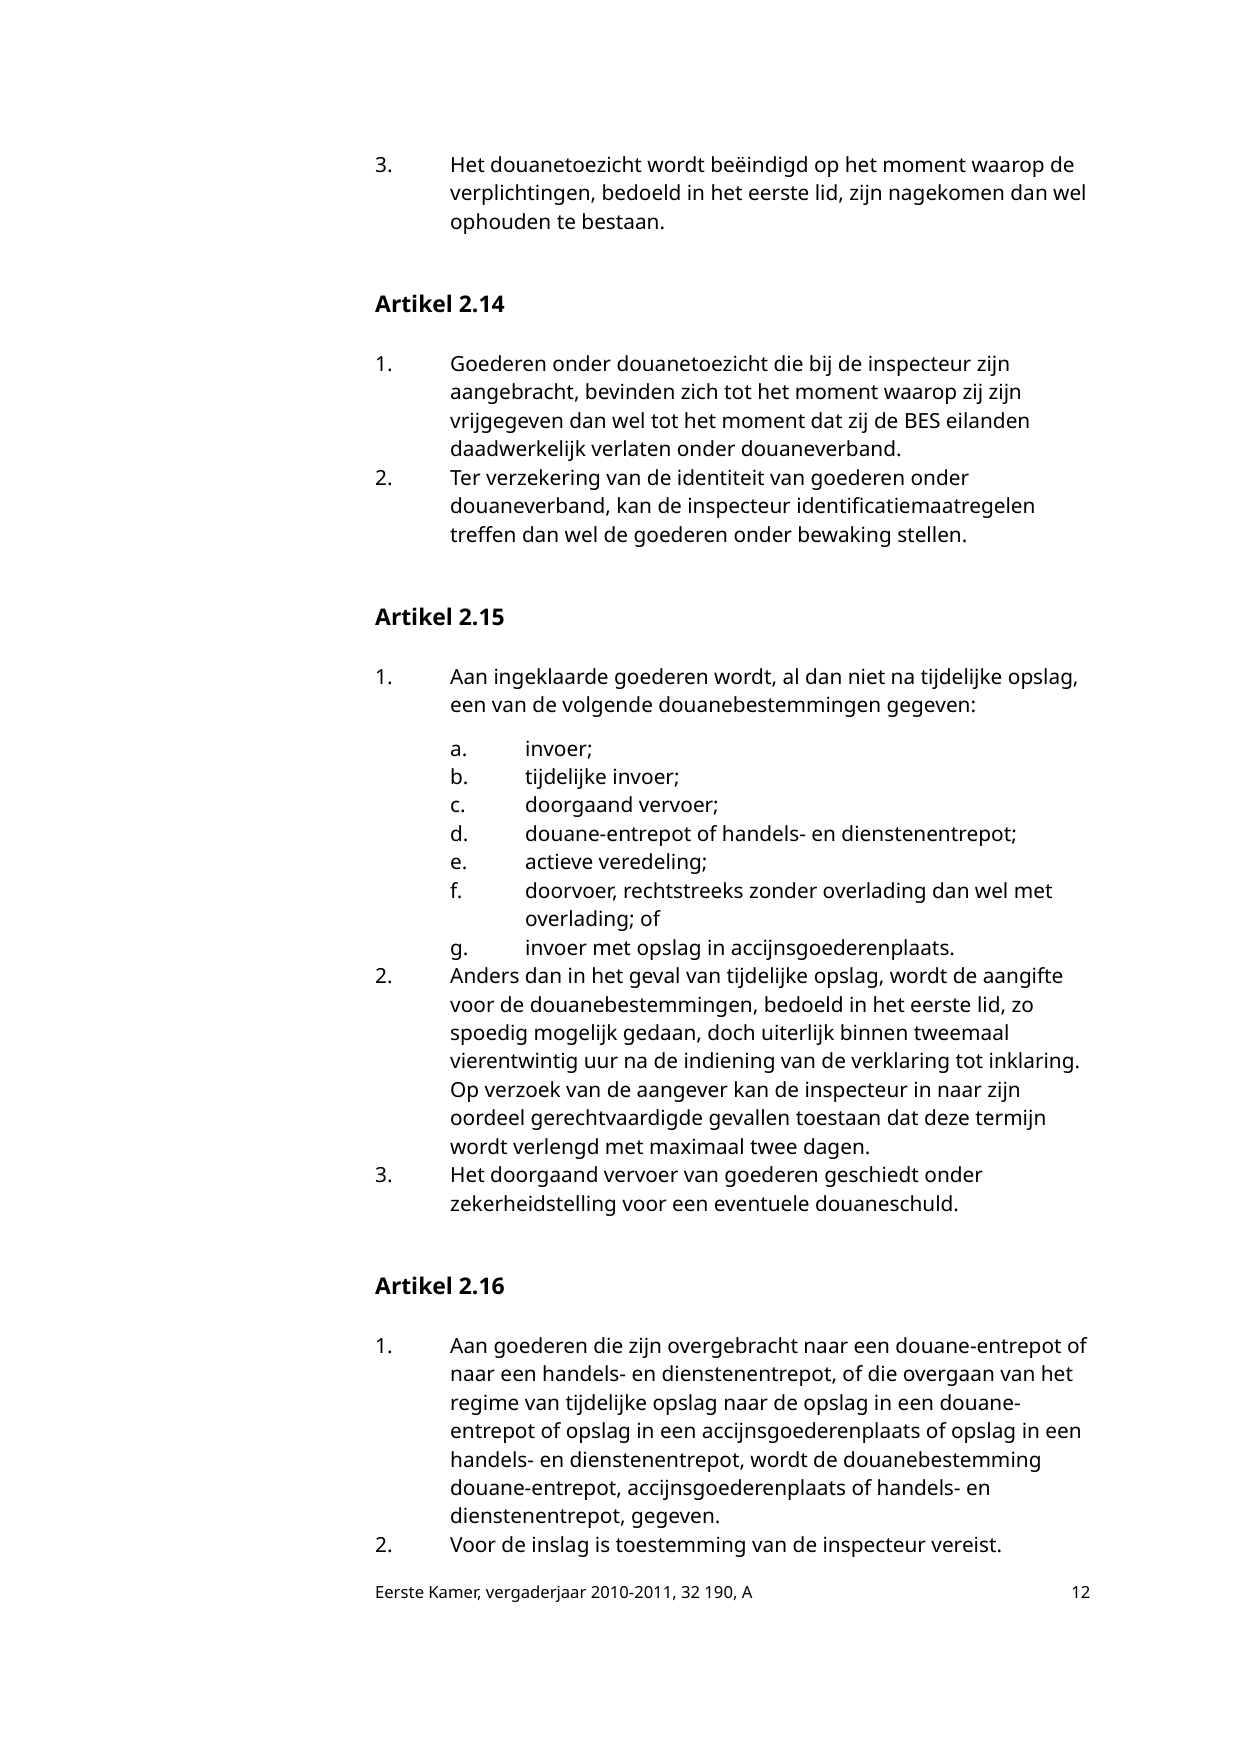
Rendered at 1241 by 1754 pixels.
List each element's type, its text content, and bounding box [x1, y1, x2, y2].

list Het douanetoezicht wordt beëindigd op het moment waarop de verplichtingen, bedoeld in het eerste lid, zijn nagekomen dan wel ophouden te bestaan. [375, 150, 1090, 235]
subtitle Artikel 2.14 [375, 288, 1090, 319]
list Goederen onder douanetoezicht die bij de inspecteur zijn aangebracht, bevinden zich tot het moment waarop zij zijn vrijgegeven dan wel tot het moment dat zij de BES eilanden daadwerkelijk verlaten onder douaneverband. [375, 349, 1090, 463]
list douane-entrepot of handels- en dienstenentrepot; [450, 819, 1090, 847]
list Aan goederen die zijn overgebracht naar een douane-entrepot of naar een handels- en dienstenentrepot, of die overgaan van het regime van tijdelijke opslag naar de opslag in een douane-entrepot of opslag in een accijnsgoederenplaats of opslag in een handels- en dienstenentrepot, wordt de douanebestemming douane-entrepot, accijnsgoederenplaats of handels- en dienstenentrepot, gegeven. [375, 1331, 1090, 1530]
list doorvoer, rechtstreeks zonder overlading dan wel met overlading; of [450, 876, 1090, 933]
list actieve veredeling; [450, 847, 1090, 876]
list Het doorgaand vervoer van goederen geschiedt onder zekerheidstelling voor een eventuele douaneschuld. [375, 1160, 1090, 1217]
list invoer; [450, 734, 1090, 762]
list invoer met opslag in accijnsgoederenplaats. [450, 933, 1090, 961]
subtitle Artikel 2.15 [375, 601, 1090, 632]
subtitle Artikel 2.16 [375, 1270, 1090, 1301]
list tijdelijke invoer; [450, 762, 1090, 791]
list Aan ingeklaarde goederen wordt, al dan niet na tijdelijke opslag, een van de volgende douanebestemmingen gegeven: [375, 662, 1090, 719]
list Ter verzekering van de identiteit van goederen onder douaneverband, kan de inspecteur identificatiemaatregelen treffen dan wel de goederen onder bewaking stellen. [375, 463, 1090, 548]
list doorgaand vervoer; [450, 791, 1090, 819]
list Voor de inslag is toestemming van de inspecteur vereist. [375, 1530, 1090, 1558]
list Anders dan in het geval van tijdelijke opslag, wordt de aangifte voor de douanebestemmingen, bedoeld in het eerste lid, zo spoedig mogelijk gedaan, doch uiterlijk binnen tweemaal vierentwintig uur na de indiening van de verklaring tot inklaring. Op verzoek van de aangever kan de inspecteur in naar zijn oordeel gerechtvaardigde gevallen toestaan dat deze termijn wordt verlengd met maximaal twee dagen. [375, 961, 1090, 1160]
